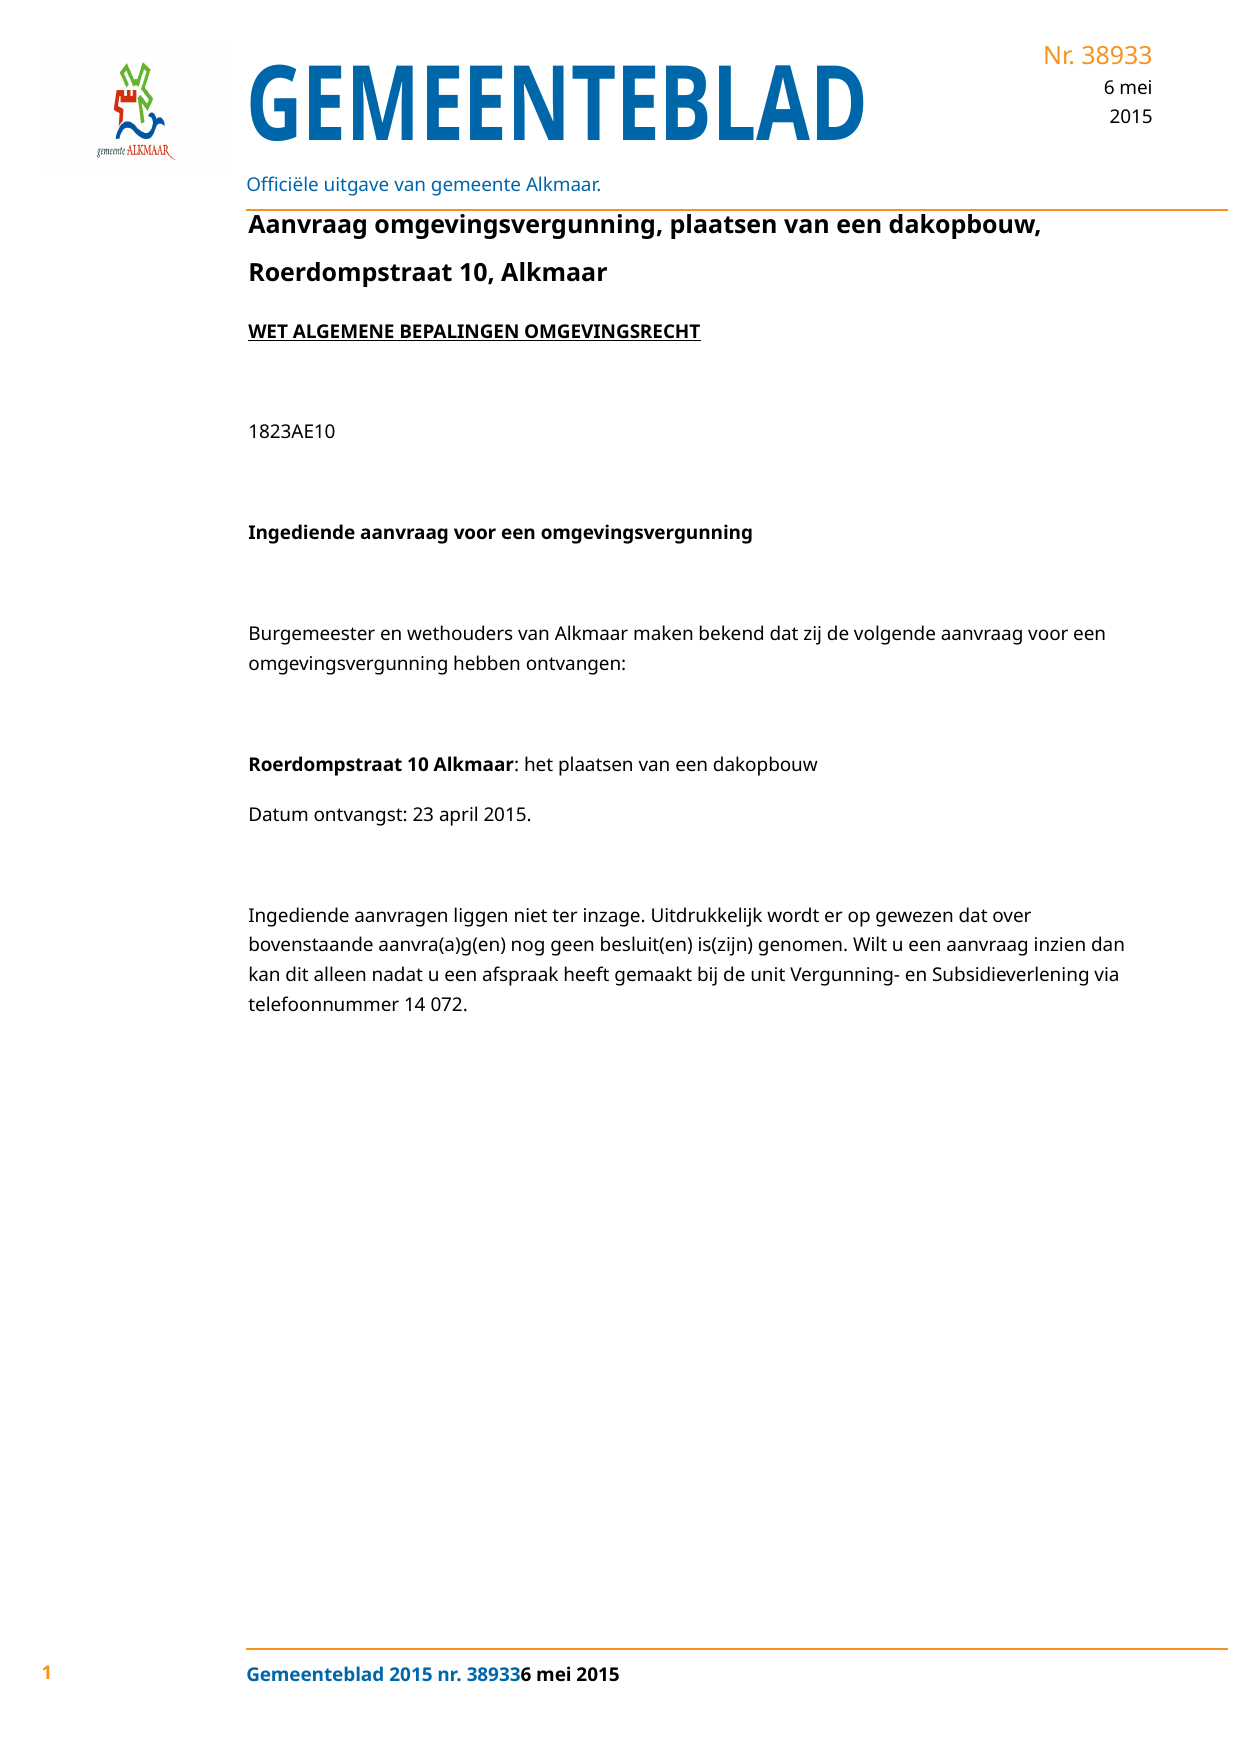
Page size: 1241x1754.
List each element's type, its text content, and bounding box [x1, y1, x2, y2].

text Aanvraag omgevingsvergunning, plaatsen van een dakopbouw, Roerdompstraat 10, Alkmaar [248, 211, 1152, 288]
text Ingediende aanvragen liggen niet ter inzage. Uitdrukkelijk wordt er op gewezen dat over bovenstaande aanvra(a)g(en) nog geen besluit(en) is(zijn) genomen. Wilt u een aanvraag inzien dan kan dit alleen nadat u een afspraak heeft gemaakt bij de unit Vergunning- en Subsidieverlening via telefoonnummer 14 072. [248, 902, 1152, 1017]
text 1823AE10 [248, 419, 1152, 444]
text Roerdompstraat 10 Alkmaar: het plaatsen van een dakopbouw [248, 751, 1152, 777]
text WET ALGEMENE BEPALINGEN OMGEVINGSRECHT [248, 318, 1152, 344]
picture [41, 47, 231, 172]
text Datum ontvangst: 23 april 2015. [248, 801, 1152, 827]
text Ingediende aanvraag voor een omgevingsvergunning [248, 519, 1152, 545]
text Burgemeester en wethouders van Alkmaar maken bekend dat zij de volgende aanvraag voor een omgevingsvergunning hebben ontvangen: [248, 620, 1152, 676]
